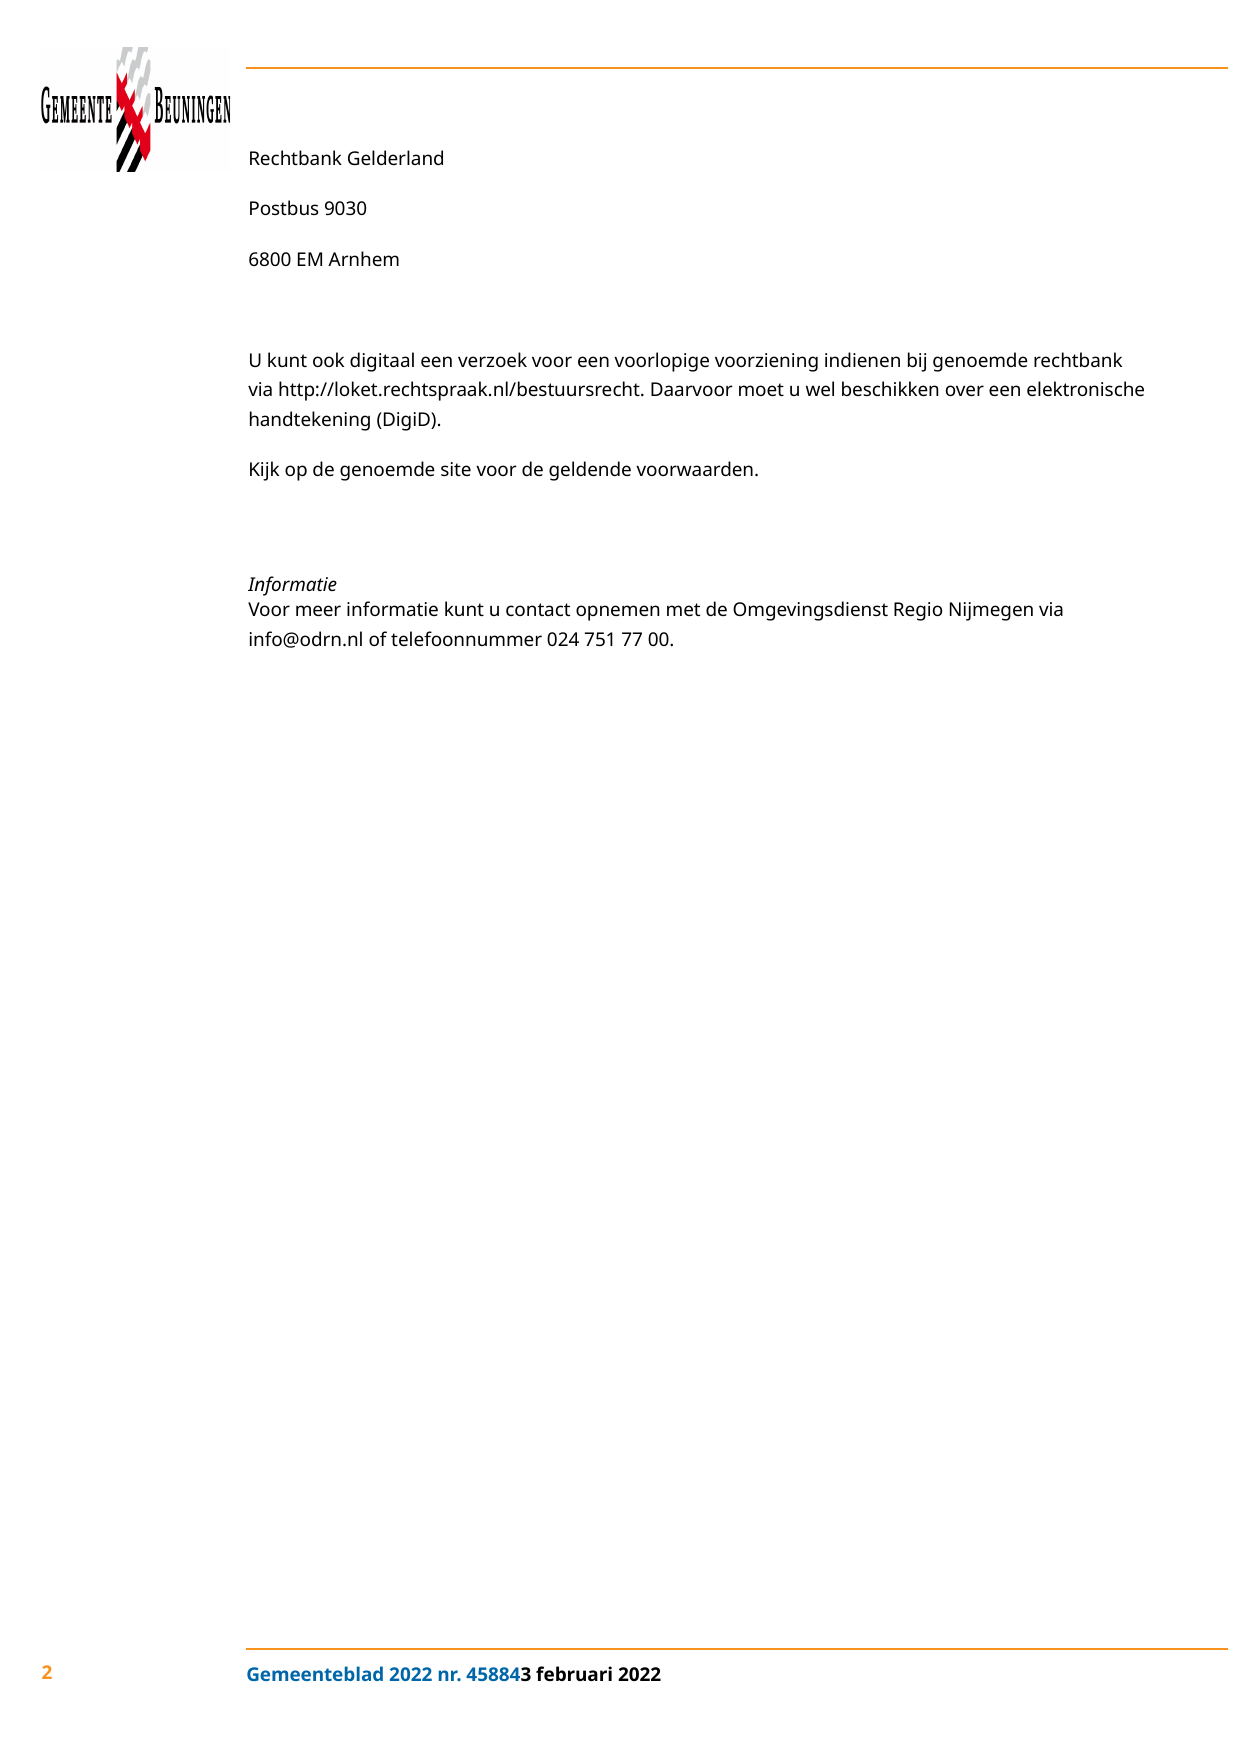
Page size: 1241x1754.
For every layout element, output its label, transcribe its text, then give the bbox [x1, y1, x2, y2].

text U kunt ook digitaal een verzoek voor een voorlopige voorziening indienen bij genoemde rechtbank via http://loket.rechtspraak.nl/bestuursrecht. Daarvoor moet u wel beschikken over een elektronische handtekening (DigiD). [248, 347, 1152, 432]
text Kijk op de genoemde site voor de geldende voorwaarden. [248, 456, 1152, 482]
picture [41, 47, 231, 172]
text 6800 EM Arnhem [248, 246, 1152, 272]
text Voor meer informatie kunt u contact opnemen met de Omgevingsdienst Regio Nijmegen via info@odrn.nl of telefoonnummer 024 751 77 00. [248, 597, 1152, 652]
text Rechtbank Gelderland [248, 145, 1152, 171]
text Informatie [248, 571, 1152, 597]
text Postbus 9030 [248, 196, 1152, 221]
